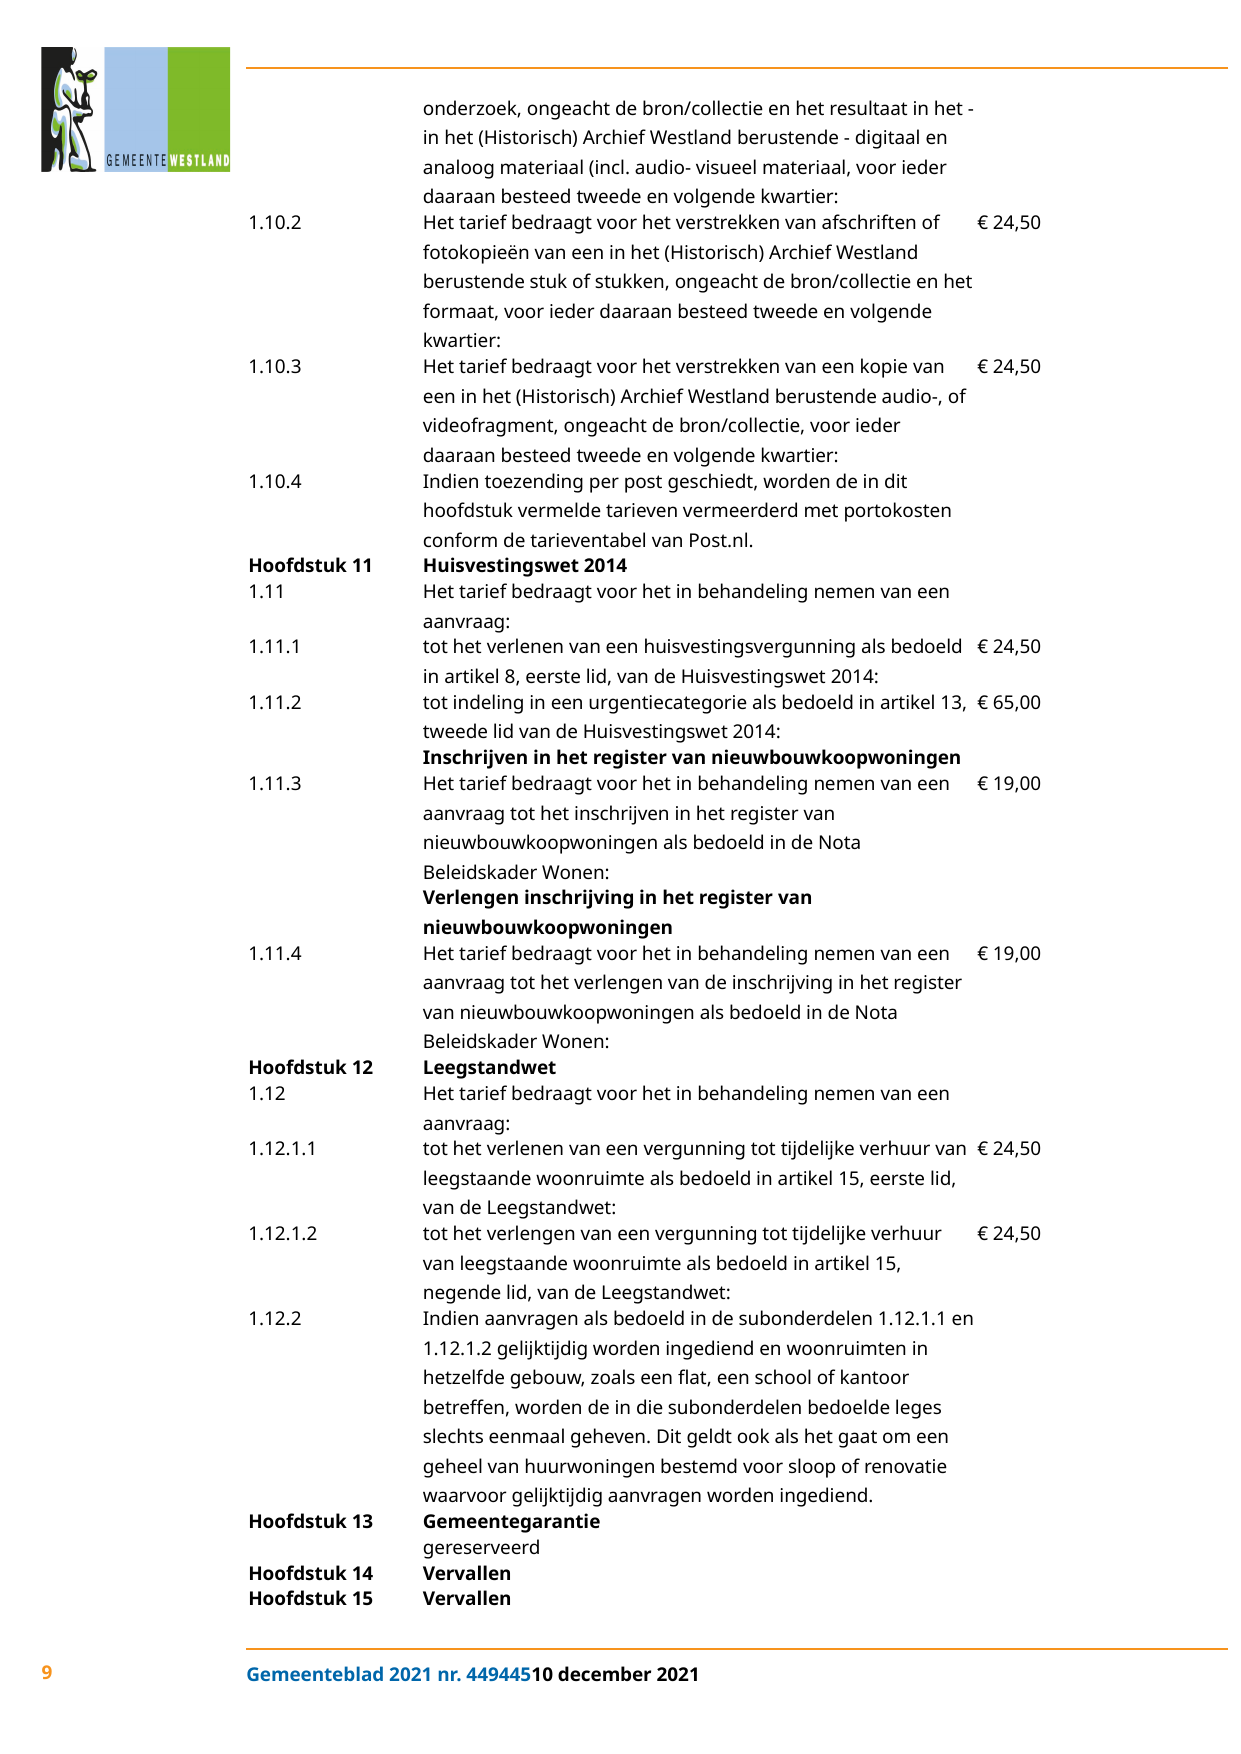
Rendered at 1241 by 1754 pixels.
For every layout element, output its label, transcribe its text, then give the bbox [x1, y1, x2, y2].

table_cell gereserveerd [423, 1534, 977, 1560]
table_cell [977, 1560, 1152, 1586]
table_cell tot het verlengen van een vergunning tot tijdelijke verhuur van leegstaande woonruimte als bedoeld in artikel 15, negende lid, van de Leegstandwet: [423, 1220, 977, 1305]
table_cell [248, 744, 423, 770]
table_cell € 65,00 [977, 689, 1152, 744]
table_cell Vervallen [423, 1586, 977, 1611]
table_cell € 19,00 [977, 770, 1152, 884]
table_cell Het tarief bedraagt voor het in behandeling nemen van een aanvraag: [423, 579, 977, 634]
table_cell Indien aanvragen als bedoeld in de subonderdelen 1.12.1.1 en 1.12.1.2 gelijktijdig worden ingediend en woonruimten in hetzelfde gebouw, zoals een flat, een school of kantoor betreffen, worden de in die subonderdelen bedoelde leges slechts eenmaal geheven. Dit geldt ook als het gaat om een geheel van huurwoningen bestemd voor sloop of renovatie waarvoor gelijktijdig aanvragen worden ingediend. [423, 1305, 977, 1508]
table_cell Hoofdstuk 12 [248, 1054, 423, 1080]
table_cell [977, 95, 1152, 209]
table_cell Hoofdstuk 15 [248, 1586, 423, 1611]
table_cell 1.11.3 [248, 770, 423, 884]
table_cell [977, 885, 1152, 940]
table_cell onderzoek, ongeacht de bron/collectie en het resultaat in het - in het (Historisch) Archief Westland berustende - digitaal en analoog materiaal (incl. audio- visueel materiaal, voor ieder daaraan besteed tweede en volgende kwartier: [423, 95, 977, 209]
picture [41, 47, 231, 172]
table_cell [977, 1534, 1152, 1560]
table_cell 1.11.1 [248, 634, 423, 689]
table_cell Leegstandwet [423, 1054, 977, 1080]
table_cell € 24,50 [977, 1220, 1152, 1305]
table_cell € 24,50 [977, 634, 1152, 689]
table_cell Vervallen [423, 1560, 977, 1586]
table_cell 1.10.4 [248, 468, 423, 553]
table_cell Het tarief bedraagt voor het verstrekken van afschriften of fotokopieën van een in het (Historisch) Archief Westland berustende stuk of stukken, ongeacht de bron/collectie en het formaat, voor ieder daaraan besteed tweede en volgende kwartier: [423, 209, 977, 353]
table_cell [977, 1509, 1152, 1534]
table_cell 1.12.1.2 [248, 1220, 423, 1305]
table_cell [977, 553, 1152, 578]
table_cell Hoofdstuk 11 [248, 553, 423, 578]
table_cell [977, 579, 1152, 634]
table_cell Gemeentegarantie [423, 1509, 977, 1534]
table_cell Het tarief bedraagt voor het verstrekken van een kopie van een in het (Historisch) Archief Westland berustende audio-, of videofragment, ongeacht de bron/collectie, voor ieder daaraan besteed tweede en volgende kwartier: [423, 353, 977, 468]
table_cell tot het verlenen van een vergunning tot tijdelijke verhuur van leegstaande woonruimte als bedoeld in artikel 15, eerste lid, van de Leegstandwet: [423, 1135, 977, 1220]
table_cell [248, 1534, 423, 1560]
table_cell 1.12 [248, 1080, 423, 1135]
table_cell € 24,50 [977, 353, 1152, 468]
table_cell Indien toezending per post geschiedt, worden de in dit hoofdstuk vermelde tarieven vermeerderd met portokosten conform de tarieventabel van Post.nl. [423, 468, 977, 553]
table_cell 1.10.3 [248, 353, 423, 468]
table_cell € 19,00 [977, 940, 1152, 1054]
table_cell Inschrijven in het register van nieuwbouwkoopwoningen [423, 744, 977, 770]
table_cell [977, 1054, 1152, 1080]
table_cell 1.10.2 [248, 209, 423, 353]
table_cell 1.12.1.1 [248, 1135, 423, 1220]
table_cell [977, 1080, 1152, 1135]
table_cell Huisvestingswet 2014 [423, 553, 977, 578]
table_cell Hoofdstuk 14 [248, 1560, 423, 1586]
table_cell 1.11.2 [248, 689, 423, 744]
table_cell Het tarief bedraagt voor het in behandeling nemen van een aanvraag tot het verlengen van de inschrijving in het register van nieuwbouwkoopwoningen als bedoeld in de Nota Beleidskader Wonen: [423, 940, 977, 1054]
table_cell [248, 885, 423, 940]
table_cell € 24,50 [977, 209, 1152, 353]
table_cell 1.11 [248, 579, 423, 634]
table_cell 1.11.4 [248, 940, 423, 1054]
table_cell [977, 468, 1152, 553]
table_cell tot het verlenen van een huisvestingsvergunning als bedoeld in artikel 8, eerste lid, van de Huisvestingswet 2014: [423, 634, 977, 689]
table_cell tot indeling in een urgentiecategorie als bedoeld in artikel 13, tweede lid van de Huisvestingswet 2014: [423, 689, 977, 744]
table_cell 1.12.2 [248, 1305, 423, 1508]
table_cell Het tarief bedraagt voor het in behandeling nemen van een aanvraag tot het inschrijven in het register van nieuwbouwkoopwoningen als bedoeld in de Nota Beleidskader Wonen: [423, 770, 977, 884]
table_cell Hoofdstuk 13 [248, 1509, 423, 1534]
table_cell [977, 1305, 1152, 1508]
table_cell Het tarief bedraagt voor het in behandeling nemen van een aanvraag: [423, 1080, 977, 1135]
table_cell Verlengen inschrijving in het register van nieuwbouwkoopwoningen [423, 885, 977, 940]
table_cell [977, 1586, 1152, 1611]
table_cell € 24,50 [977, 1135, 1152, 1220]
table_cell [977, 744, 1152, 770]
table_cell [248, 95, 423, 209]
